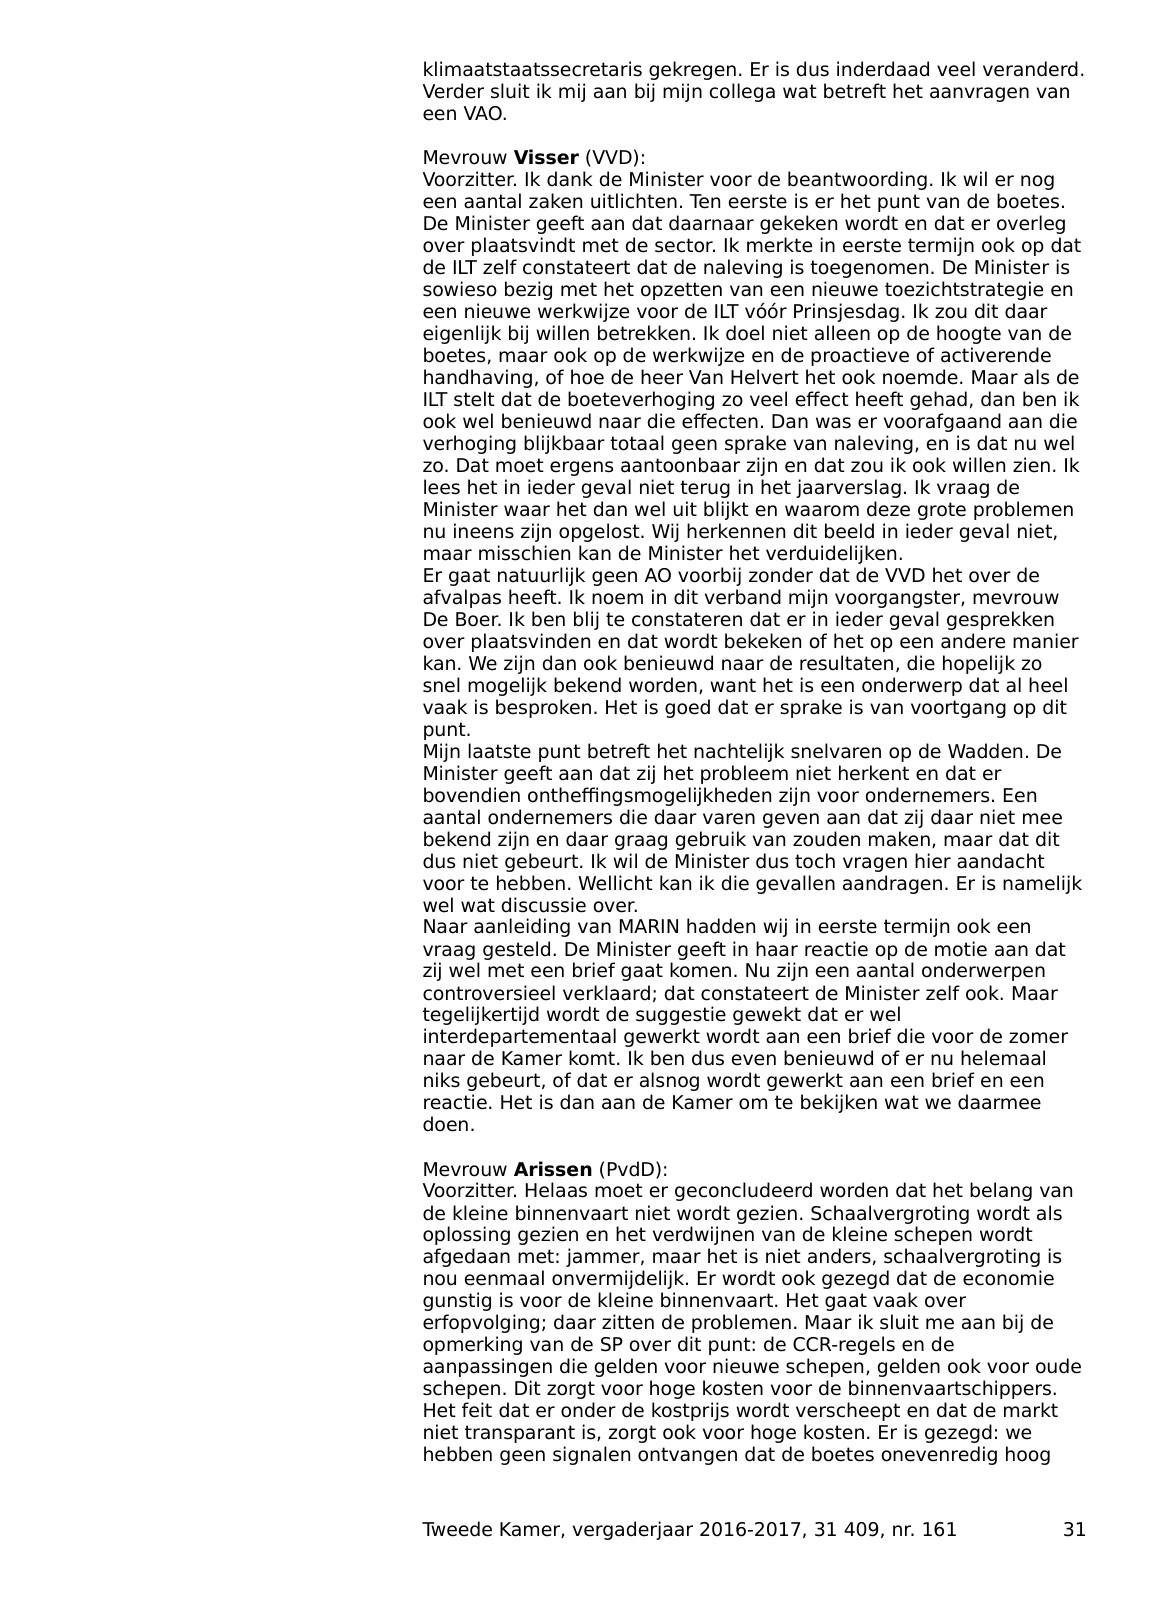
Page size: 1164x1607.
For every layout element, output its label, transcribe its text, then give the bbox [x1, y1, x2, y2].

text Mevrouw Arissen (PvdD): [422, 1158, 1087, 1180]
text Naar aanleiding van MARIN hadden wij in eerste termijn ook een vraag gesteld. De Minister geeft in haar reactie op de motie aan dat zij wel met een brief gaat komen. Nu zijn een aantal onderwerpen controversieel verklaard; dat constateert de Minister zelf ook. Maar tegelijkertijd wordt de suggestie gewekt dat er wel interdepartementaal gewerkt wordt aan een brief die voor de zomer naar de Kamer komt. Ik ben dus even benieuwd of er nu helemaal niks gebeurt, of dat er alsnog wordt gewerkt aan een brief en een reactie. Het is dan aan de Kamer om te bekijken wat we daarmee doen. [422, 916, 1087, 1136]
text klimaatstaatssecretaris gekregen. Er is dus inderdaad veel veranderd. Verder sluit ik mij aan bij mijn collega wat betreft het aanvragen van een VAO. [422, 59, 1087, 125]
text Mevrouw Visser (VVD): [422, 147, 1087, 169]
text Voorzitter. Ik dank de Minister voor de beantwoording. Ik wil er nog een aantal zaken uitlichten. Ten eerste is er het punt van de boetes. De Minister geeft aan dat daarnaar gekeken wordt en dat er overleg over plaatsvindt met de sector. Ik merkte in eerste termijn ook op dat de ILT zelf constateert dat de naleving is toegenomen. De Minister is sowieso bezig met het opzetten van een nieuwe toezichtstrategie en een nieuwe werkwijze voor de ILT vóór Prinsjesdag. Ik zou dit daar eigenlijk bij willen betrekken. Ik doel niet alleen op de hoogte van de boetes, maar ook op de werkwijze en de proactieve of activerende handhaving, of hoe de heer Van Helvert het ook noemde. Maar als de ILT stelt dat de boeteverhoging zo veel effect heeft gehad, dan ben ik ook wel benieuwd naar die effecten. Dan was er voorafgaand aan die verhoging blijkbaar totaal geen sprake van naleving, en is dat nu wel zo. Dat moet ergens aantoonbaar zijn en dat zou ik ook willen zien. Ik lees het in ieder geval niet terug in het jaarverslag. Ik vraag de Minister waar het dan wel uit blijkt en waarom deze grote problemen nu ineens zijn opgelost. Wij herkennen dit beeld in ieder geval niet, maar misschien kan de Minister het verduidelijken. [422, 169, 1087, 565]
text Er gaat natuurlijk geen AO voorbij zonder dat de VVD het over de afvalpas heeft. Ik noem in dit verband mijn voorgangster, mevrouw De Boer. Ik ben blij te constateren dat er in ieder geval gesprekken over plaatsvinden en dat wordt bekeken of het op een andere manier kan. We zijn dan ook benieuwd naar de resultaten, die hopelijk zo snel mogelijk bekend worden, want het is een onderwerp dat al heel vaak is besproken. Het is goed dat er sprake is van voortgang op dit punt. [422, 565, 1087, 741]
text Mijn laatste punt betreft het nachtelijk snelvaren op de Wadden. De Minister geeft aan dat zij het probleem niet herkent en dat er bovendien ontheffingsmogelijkheden zijn voor ondernemers. Een aantal ondernemers die daar varen geven aan dat zij daar niet mee bekend zijn en daar graag gebruik van zouden maken, maar dat dit dus niet gebeurt. Ik wil de Minister dus toch vragen hier aandacht voor te hebben. Wellicht kan ik die gevallen aandragen. Er is namelijk wel wat discussie over. [422, 741, 1087, 916]
text Voorzitter. Helaas moet er geconcludeerd worden dat het belang van de kleine binnenvaart niet wordt gezien. Schaalvergroting wordt als oplossing gezien en het verdwijnen van de kleine schepen wordt afgedaan met: jammer, maar het is niet anders, schaalvergroting is nou eenmaal onvermijdelijk. Er wordt ook gezegd dat de economie gunstig is voor de kleine binnenvaart. Het gaat vaak over erfopvolging; daar zitten de problemen. Maar ik sluit me aan bij de opmerking van de SP over dit punt: de CCR-regels en de aanpassingen die gelden voor nieuwe schepen, gelden ook voor oude schepen. Dit zorgt voor hoge kosten voor de binnenvaartschippers. Het feit dat er onder de kostprijs wordt verscheept en dat de markt niet transparant is, zorgt ook voor hoge kosten. Er is gezegd: we hebben geen signalen ontvangen dat de boetes onevenredig hoog [422, 1180, 1087, 1466]
